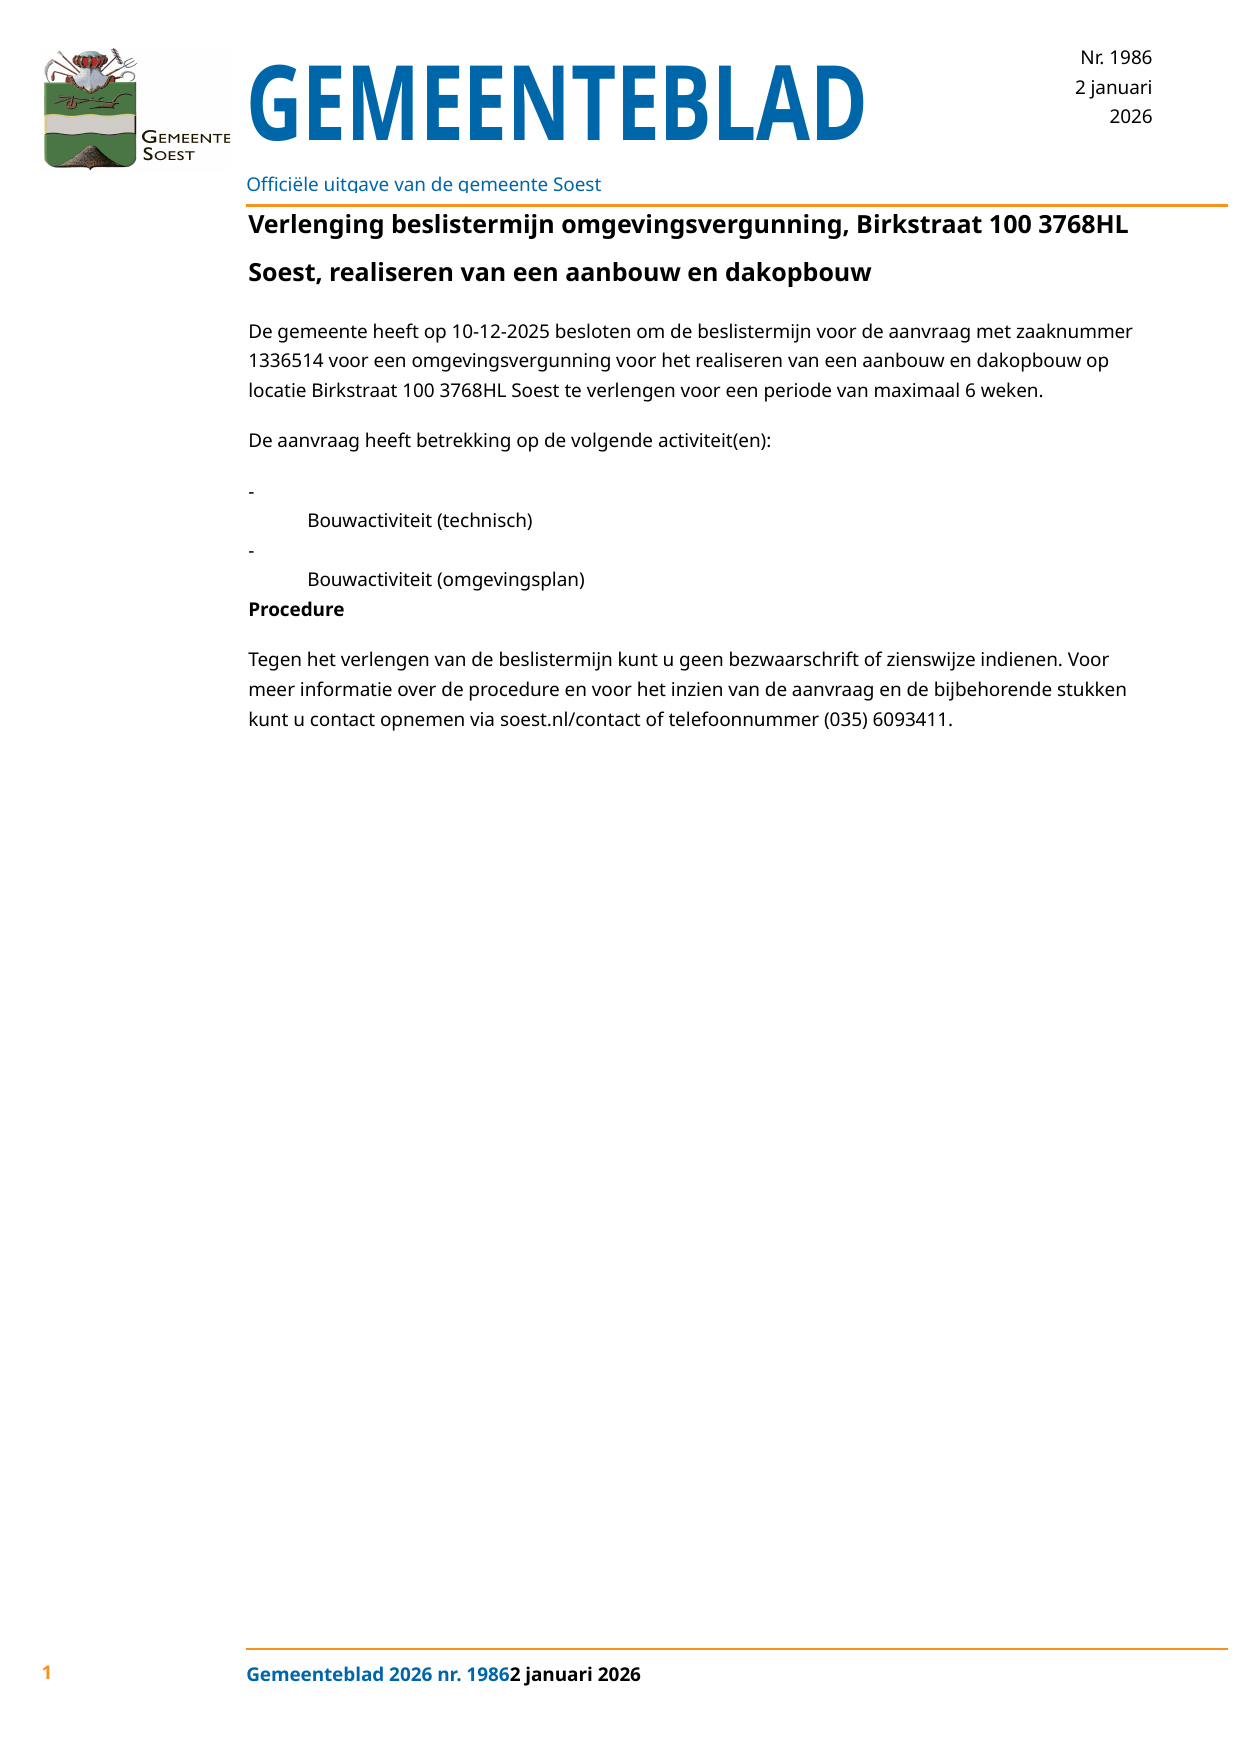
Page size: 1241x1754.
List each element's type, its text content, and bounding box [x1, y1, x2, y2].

text De gemeente heeft op 10-12-2025 besloten om de beslistermijn voor de aanvraag met zaaknummer 1336514 voor een omgevingsvergunning voor het realiseren van een aanbouw en dakopbouw op locatie Birkstraat 100 3768HL Soest te verlengen voor een periode van maximaal 6 weken. [248, 318, 1152, 403]
list Bouwactiviteit (technisch) [248, 507, 1152, 533]
text Verlenging beslistermijn omgevingsvergunning, Birkstraat 100 3768HL Soest, realiseren van een aanbouw en dakopbouw [248, 207, 1152, 288]
text Procedure [248, 596, 1152, 622]
text Tegen het verlengen van de beslistermijn kunt u geen bezwaarschrift of zienswijze indienen. Voor meer informatie over de procedure en voor het inzien van de aanvraag en de bijbehorende stukken kunt u contact opnemen via soest.nl/contact of telefoonnummer (035) 6093411. [248, 647, 1152, 732]
picture [41, 47, 231, 172]
text De aanvraag heeft betrekking op de volgende activiteit(en): [248, 427, 1152, 453]
list Bouwactiviteit (omgevingsplan) [248, 567, 1152, 592]
